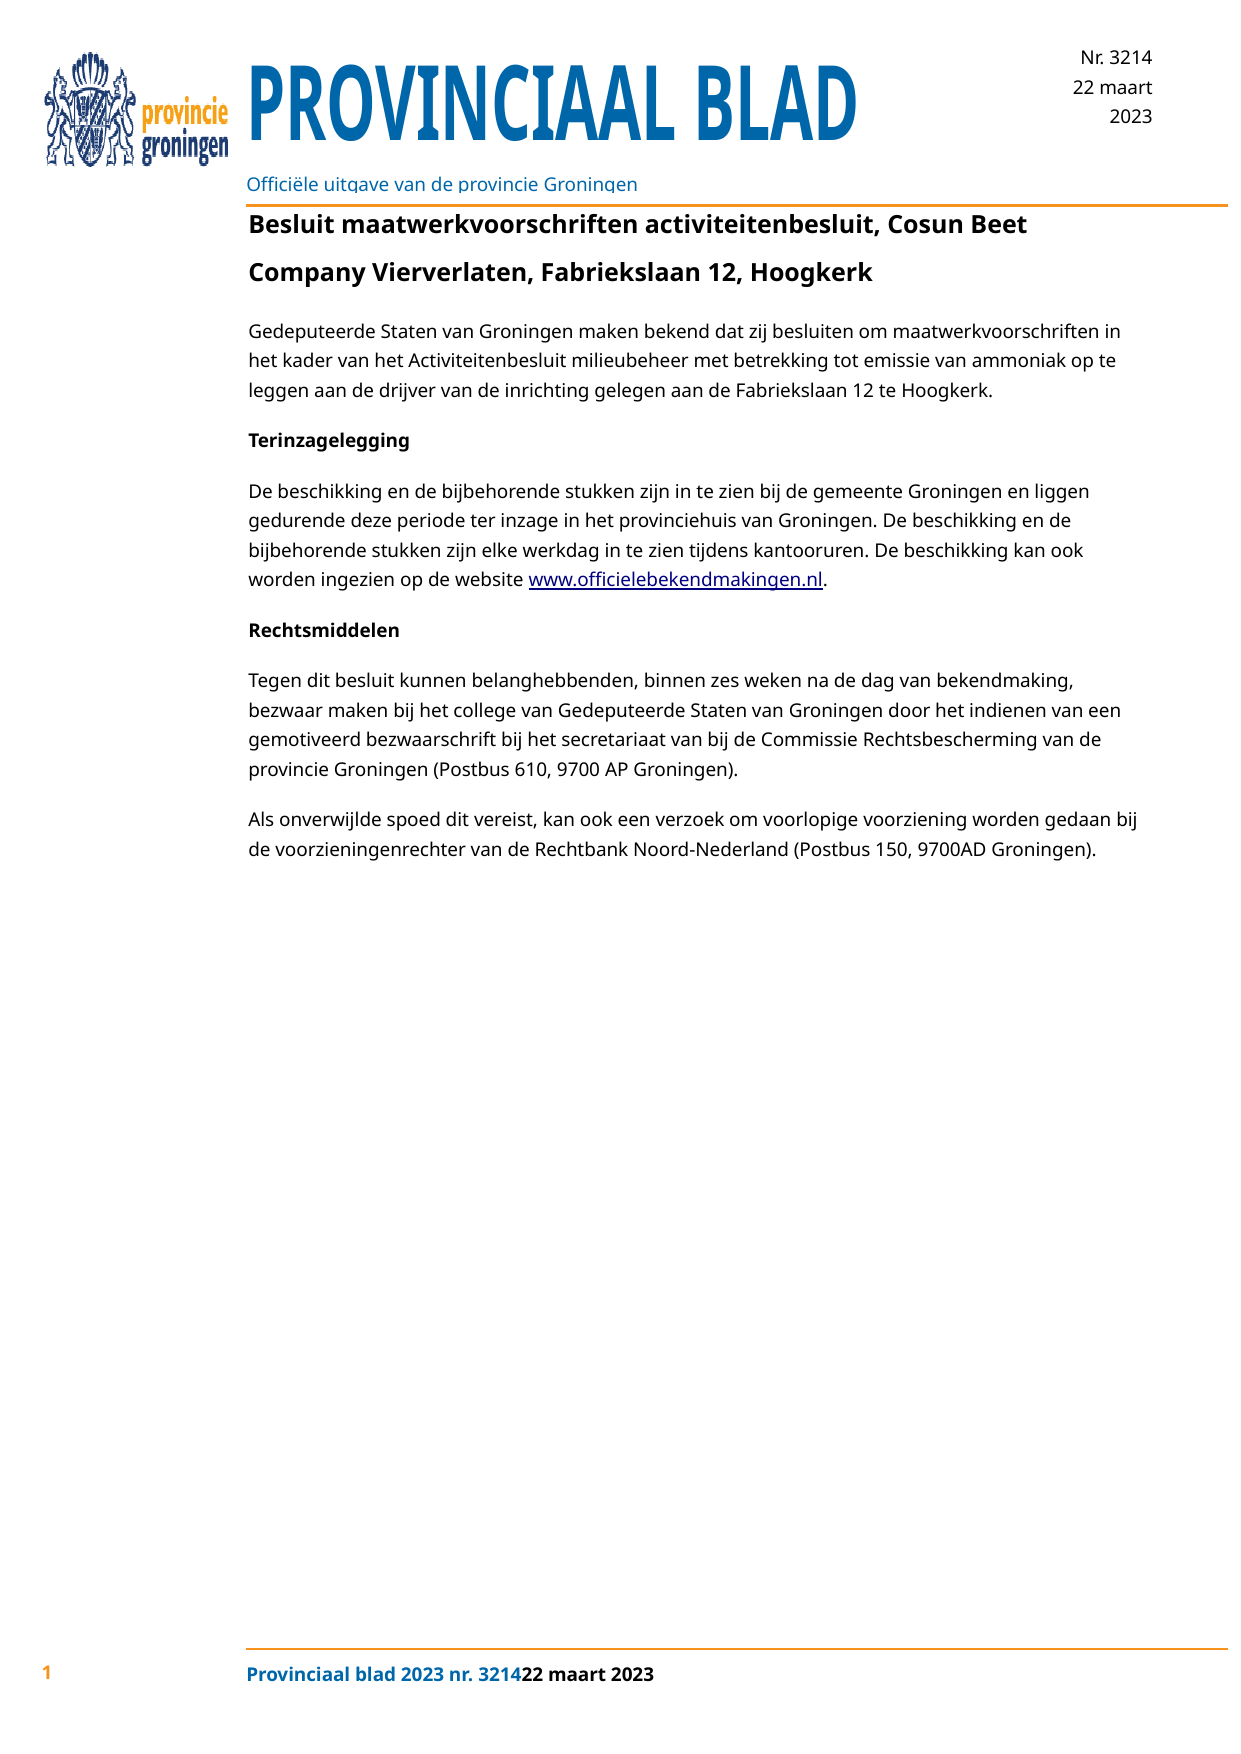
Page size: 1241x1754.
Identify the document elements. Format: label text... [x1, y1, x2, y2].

text Terinzagelegging [248, 427, 1152, 453]
text Gedeputeerde Staten van Groningen maken bekend dat zij besluiten om maatwerkvoorschriften in het kader van het Activiteitenbesluit milieubeheer met betrekking tot emissie van ammoniak op te leggen aan de drijver van de inrichting gelegen aan de Fabriekslaan 12 te Hoogkerk. [248, 318, 1152, 403]
text Tegen dit besluit kunnen belanghebbenden, binnen zes weken na de dag van bekendmaking, bezwaar maken bij het college van Gedeputeerde Staten van Groningen door het indienen van een gemotiveerd bezwaarschrift bij het secretariaat van bij de Commissie Rechtsbescherming van de provincie Groningen (Postbus 610, 9700 AP Groningen). [248, 667, 1152, 782]
text Rechtsmiddelen [248, 617, 1152, 643]
text Als onverwijlde spoed dit vereist, kan ook een verzoek om voorlopige voorziening worden gedaan bij de voorzieningenrechter van de Rechtbank Noord-Nederland (Postbus 150, 9700AD Groningen). [248, 807, 1152, 862]
picture [41, 47, 231, 172]
text Besluit maatwerkvoorschriften activiteitenbesluit, Cosun Beet Company Vierverlaten, Fabriekslaan 12, Hoogkerk [248, 207, 1152, 288]
text De beschikking en de bijbehorende stukken zijn in te zien bij de gemeente Groningen en liggen gedurende deze periode ter inzage in het provinciehuis van Groningen. De beschikking en de bijbehorende stukken zijn elke werkdag in te zien tijdens kantooruren. De beschikking kan ook worden ingezien op de website www.officielebekendmakingen.nl. [248, 478, 1152, 592]
